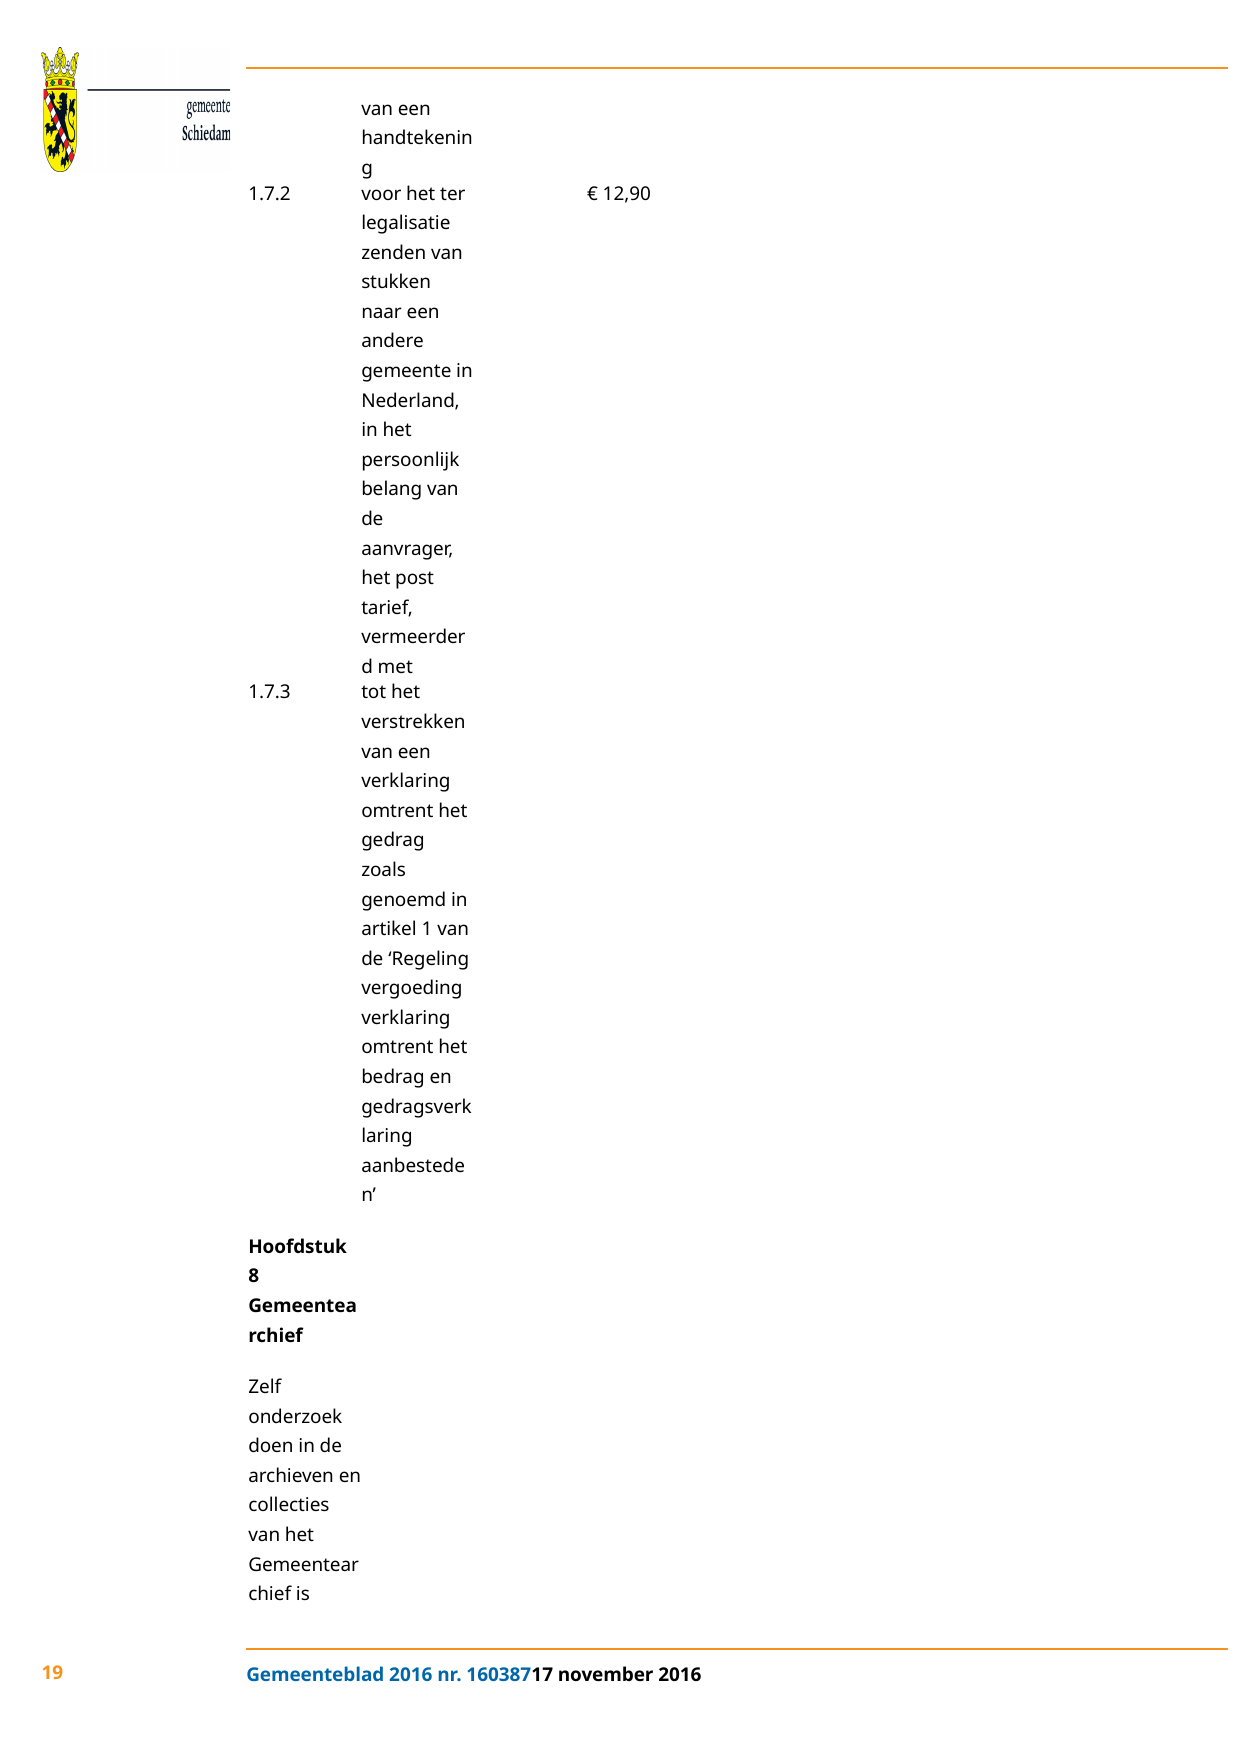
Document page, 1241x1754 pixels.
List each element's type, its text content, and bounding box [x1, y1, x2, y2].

table_cell [361, 1208, 474, 1233]
table_cell € 12,90 [587, 180, 700, 679]
table_cell voor het ter legalisatie zenden van stukken naar een andere gemeente in Nederland, in het persoonlijk belang van de aanvrager, het post tarief, vermeerderd met [361, 180, 474, 679]
table_cell 1.7.2 [248, 180, 361, 679]
table_cell [474, 679, 587, 1207]
table_cell Zelf onderzoek doen in de archieven en collecties van het Gemeentearchief is [248, 1373, 361, 1606]
table_cell [474, 1233, 587, 1348]
picture [41, 47, 231, 172]
table_cell [587, 1348, 700, 1373]
table_cell [474, 1208, 587, 1233]
table_cell [587, 95, 700, 180]
table_cell [361, 1373, 474, 1606]
table_cell [587, 679, 700, 1207]
table_cell [474, 1348, 587, 1373]
table_cell tot het verstrekken van een verklaring omtrent het gedrag zoals genoemd in artikel 1 van de ‘Regeling vergoeding verklaring omtrent het bedrag en gedragsverklaring aanbesteden’ [361, 679, 474, 1207]
table_cell [248, 1348, 361, 1373]
table_cell Hoofdstuk 8 Gemeentearchief [248, 1233, 361, 1348]
table_cell van een handtekening [361, 95, 474, 180]
table_cell 1.7.3 [248, 679, 361, 1207]
table_cell [587, 1208, 700, 1233]
table_cell [361, 1233, 474, 1348]
table_cell [474, 180, 587, 679]
table_cell [248, 1208, 361, 1233]
table_cell [361, 1348, 474, 1373]
table_cell [248, 95, 361, 180]
table_cell [474, 95, 587, 180]
table_cell [474, 1373, 587, 1606]
